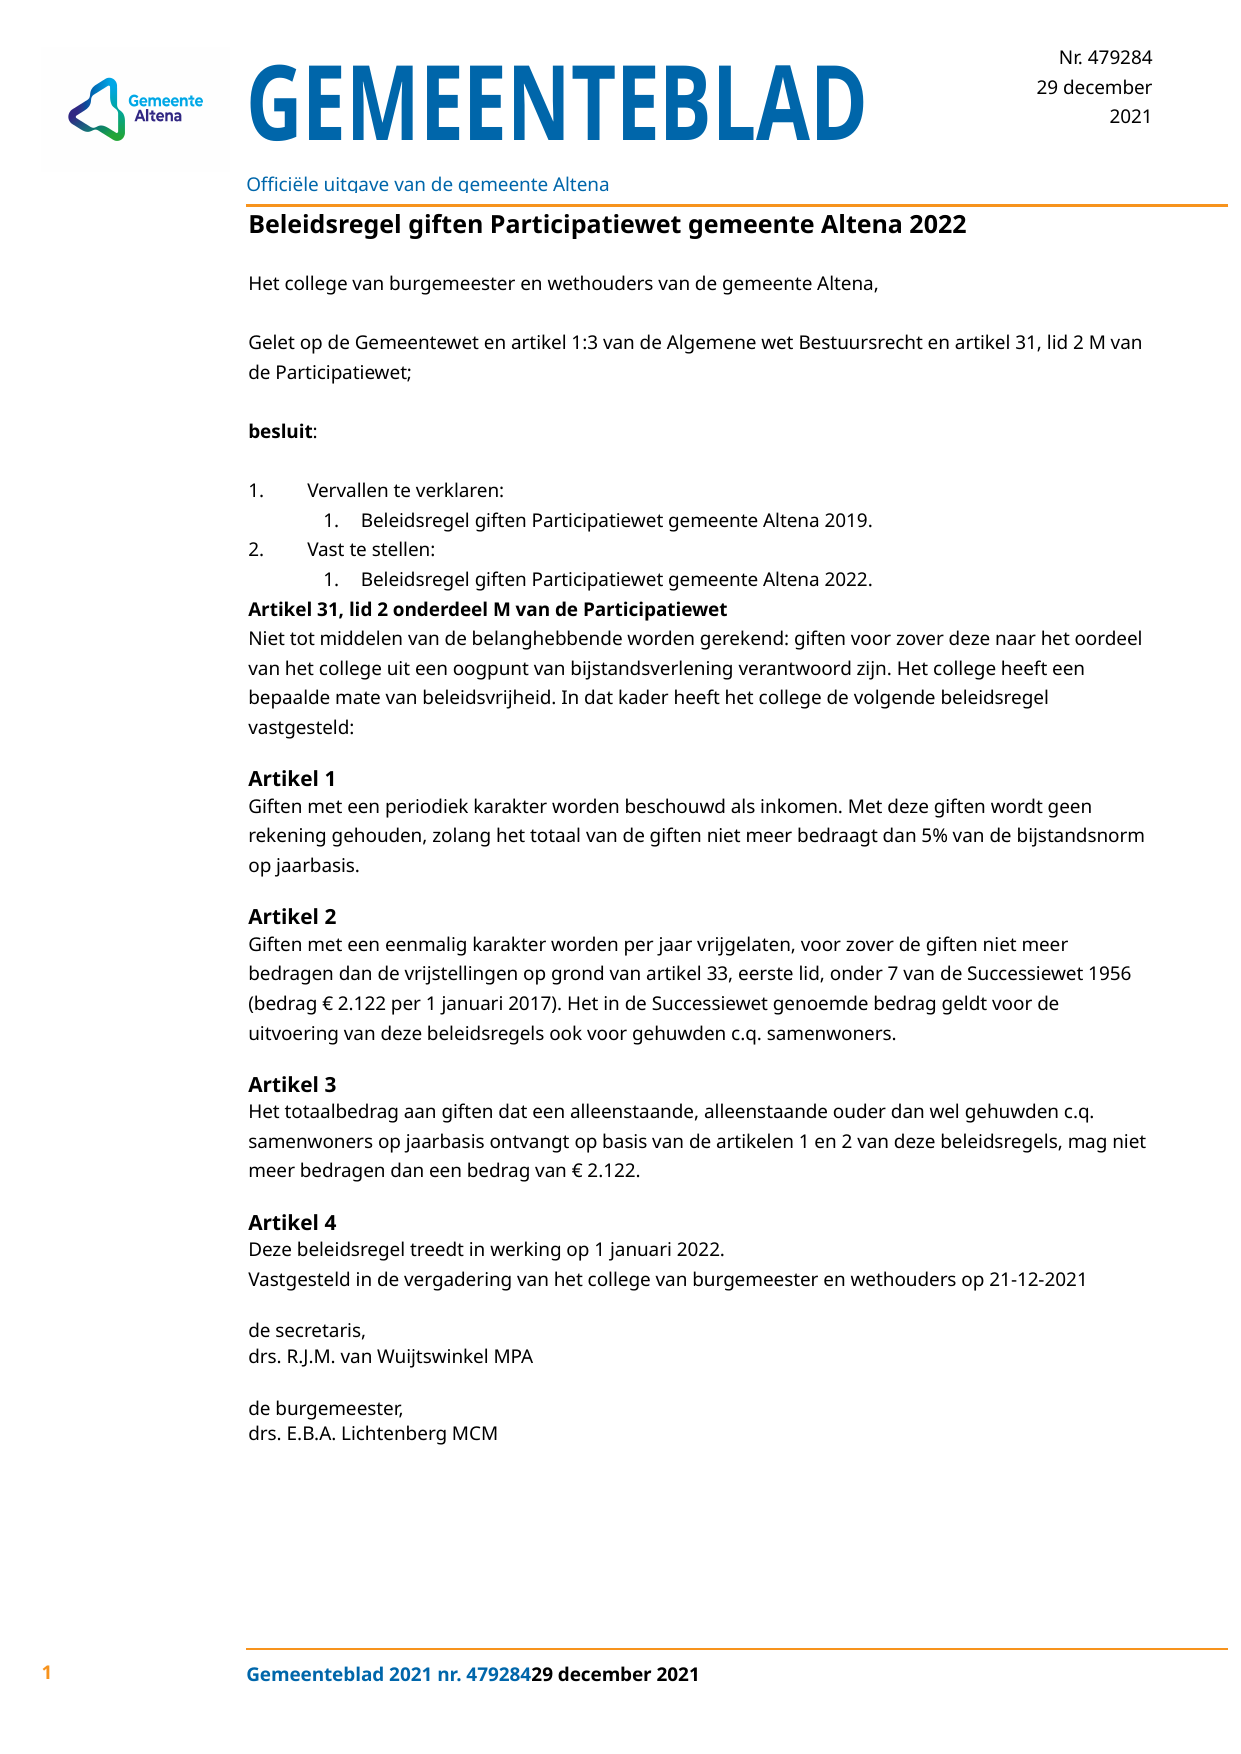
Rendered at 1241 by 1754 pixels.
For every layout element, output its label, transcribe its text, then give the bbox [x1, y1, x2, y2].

text Artikel 4 [248, 1208, 1152, 1237]
text de burgemeester, [248, 1395, 1152, 1421]
text besluit: [248, 418, 1152, 444]
text drs. E.B.A. Lichtenberg MCM [248, 1421, 1152, 1446]
list Beleidsregel giften Participatiewet gemeente Altena 2022. [323, 566, 1152, 592]
list Vervallen te verklaren: [248, 477, 1152, 503]
picture [41, 47, 231, 172]
text de secretaris, [248, 1318, 1152, 1343]
text Artikel 31, lid 2 onderdeel M van de Participatiewet [248, 596, 1152, 621]
text Artikel 3 [248, 1070, 1152, 1098]
text Artikel 1 [248, 764, 1152, 793]
text Het college van burgemeester en wethouders van de gemeente Altena, [248, 270, 1152, 296]
text Vastgesteld in de vergadering van het college van burgemeester en wethouders op 21-12-2021 [248, 1266, 1152, 1292]
text Giften met een eenmalig karakter worden per jaar vrijgelaten, voor zover de giften niet meer bedragen dan de vrijstellingen op grond van artikel 33, eerste lid, onder 7 van de Successiewet 1956 (bedrag € 2.122 per 1 januari 2017). Het in de Successiewet genoemde bedrag geldt voor de uitvoering van deze beleidsregels ook voor gehuwden c.q. samenwoners. [248, 931, 1152, 1045]
list Beleidsregel giften Participatiewet gemeente Altena 2019. [323, 507, 1152, 533]
text Niet tot middelen van de belanghebbende worden gerekend: giften voor zover deze naar het oordeel van het college uit een oogpunt van bijstandsverlening verantwoord zijn. Het college heeft een bepaalde mate van beleidsvrijheid. In dat kader heeft het college de volgende beleidsregel vastgesteld: [248, 625, 1152, 740]
text Giften met een periodiek karakter worden beschouwd als inkomen. Met deze giften wordt geen rekening gehouden, zolang het totaal van de giften niet meer bedraagt dan 5% van de bijstandsnorm op jaarbasis. [248, 793, 1152, 878]
text drs. R.J.M. van Wuijtswinkel MPA [248, 1343, 1152, 1369]
text Beleidsregel giften Participatiewet gemeente Altena 2022 [248, 207, 1152, 241]
text Deze beleidsregel treedt in werking op 1 januari 2022. [248, 1237, 1152, 1262]
text Het totaalbedrag aan giften dat een alleenstaande, alleenstaande ouder dan wel gehuwden c.q. samenwoners op jaarbasis ontvangt op basis van de artikelen 1 en 2 van deze beleidsregels, mag niet meer bedragen dan een bedrag van € 2.122. [248, 1098, 1152, 1183]
list Vast te stellen: [248, 537, 1152, 562]
text Artikel 2 [248, 902, 1152, 931]
text Gelet op de Gemeentewet en artikel 1:3 van de Algemene wet Bestuursrecht en artikel 31, lid 2 M van de Participatiewet; [248, 329, 1152, 385]
